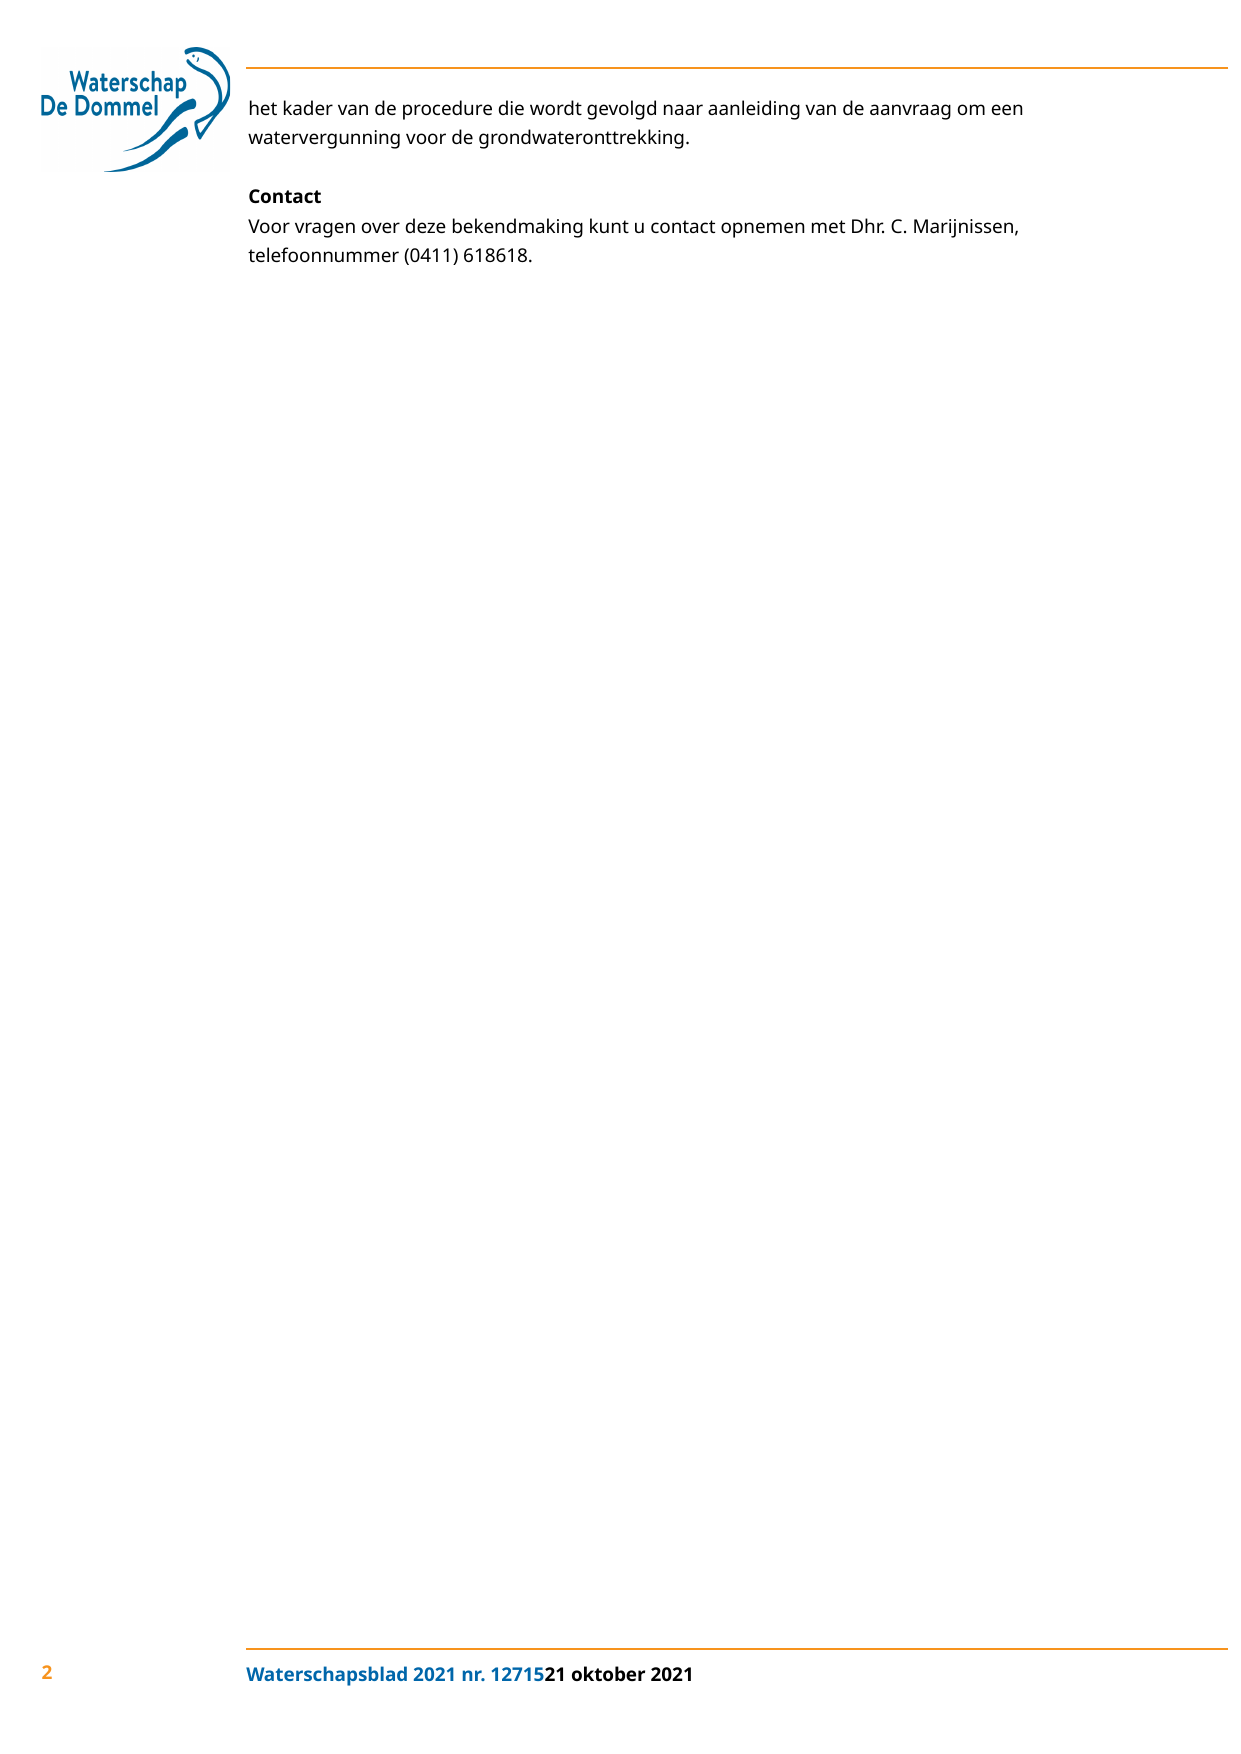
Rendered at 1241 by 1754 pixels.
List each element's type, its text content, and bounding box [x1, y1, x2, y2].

picture [198, 118, 210, 131]
text Contact [248, 183, 1152, 209]
text Voor vragen over deze bekendmaking kunt u contact opnemen met Dhr. C. Marijnissen, telefoonnummer (0411) 618618. [248, 213, 1152, 268]
text het kader van de procedure die wordt gevolgd naar aanleiding van de aanvraag om een watervergunning voor de grondwateronttrekking. [248, 95, 1152, 150]
picture [41, 47, 231, 172]
picture [45, 99, 51, 111]
picture [204, 47, 231, 76]
